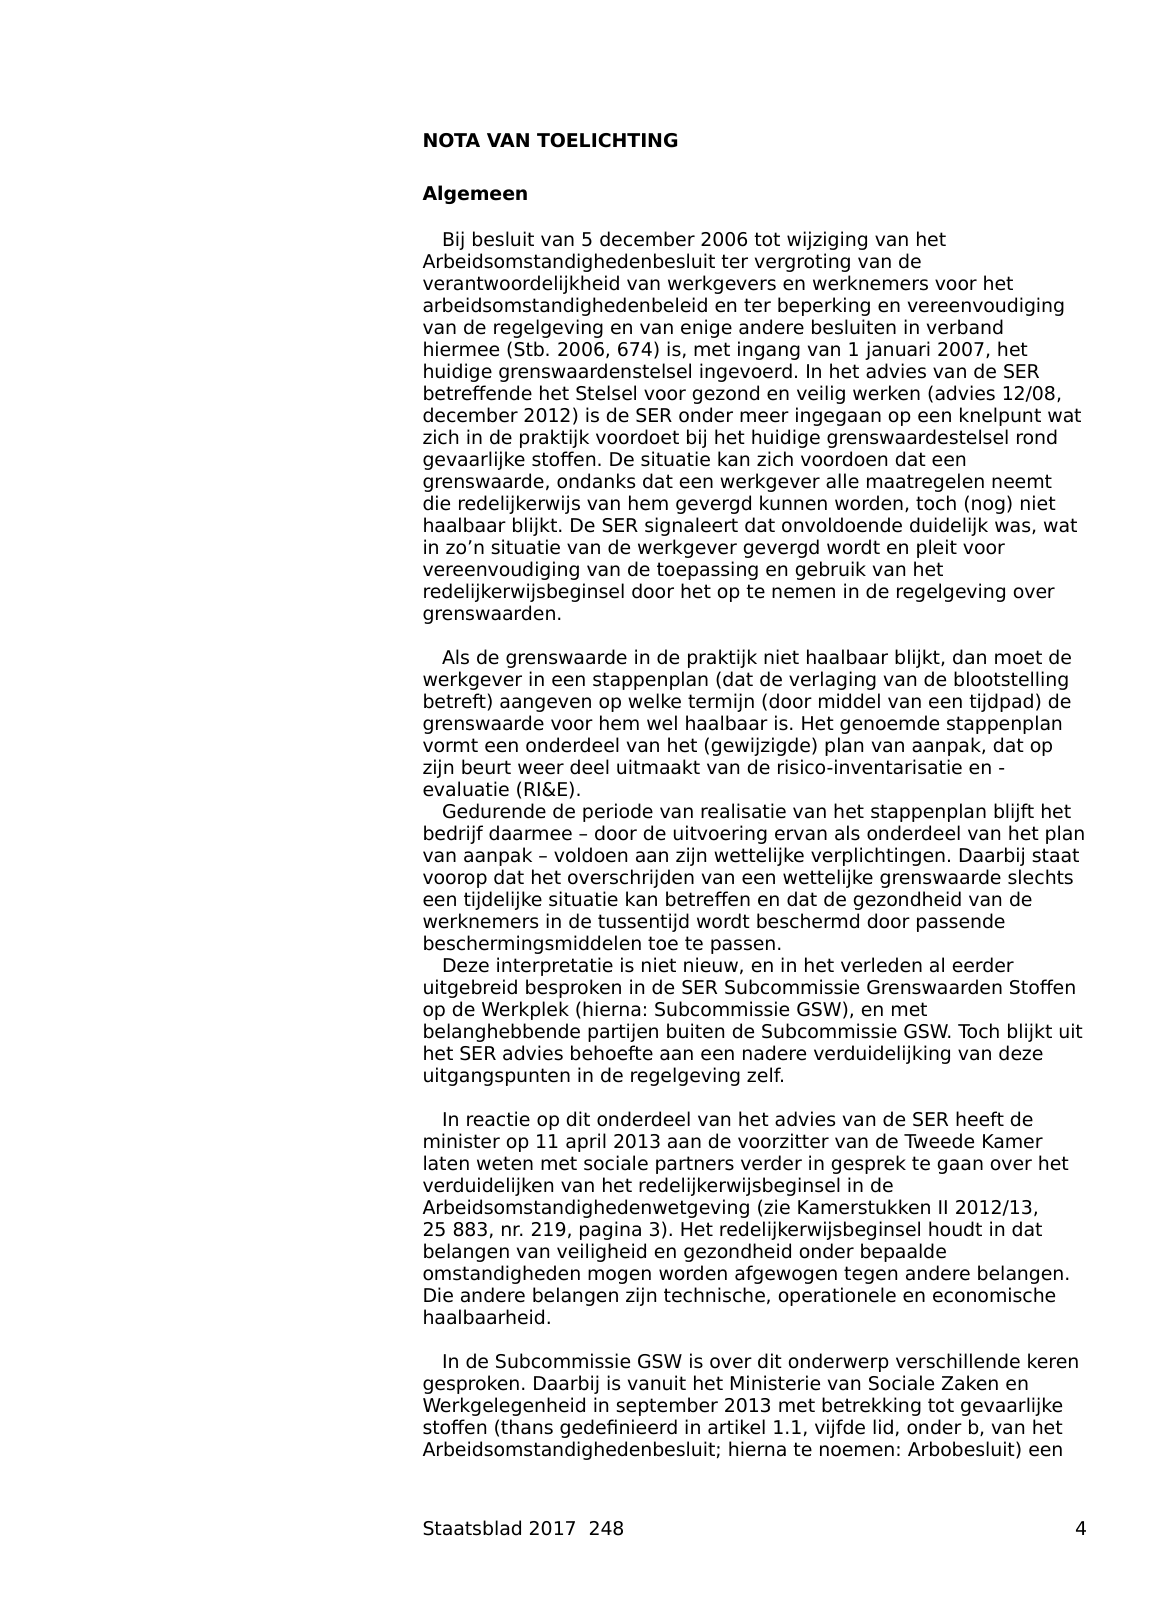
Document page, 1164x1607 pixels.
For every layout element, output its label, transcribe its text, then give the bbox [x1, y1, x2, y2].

text Als de grenswaarde in de praktijk niet haalbaar blijkt, dan moet de werkgever in een stappenplan (dat de verlaging van de blootstelling betreft) aangeven op welke termijn (door middel van een tijdpad) de grenswaarde voor hem wel haalbaar is. Het genoemde stappenplan vormt een onderdeel van het (gewijzigde) plan van aanpak, dat op zijn beurt weer deel uitmaakt van de risico-inventarisatie en -evaluatie (RI&E). [422, 647, 1087, 801]
subtitle Algemeen [422, 182, 1087, 204]
text Bij besluit van 5 december 2006 tot wijziging van het Arbeidsomstandighedenbesluit ter vergroting van de verantwoordelijkheid van werkgevers en werknemers voor het arbeidsomstandighedenbeleid en ter beperking en vereenvoudiging van de regelgeving en van enige andere besluiten in verband hiermee (Stb. 2006, 674) is, met ingang van 1 januari 2007, het huidige grenswaardenstelsel ingevoerd. In het advies van de SER betreffende het Stelsel voor gezond en veilig werken (advies 12/08, december 2012) is de SER onder meer ingegaan op een knelpunt wat zich in de praktijk voordoet bij het huidige grenswaardestelsel rond gevaarlijke stoffen. De situatie kan zich voordoen dat een grenswaarde, ondanks dat een werkgever alle maatregelen neemt die redelijkerwijs van hem gevergd kunnen worden, toch (nog) niet haalbaar blijkt. De SER signaleert dat onvoldoende duidelijk was, wat in zo’n situatie van de werkgever gevergd wordt en pleit voor vereenvoudiging van de toepassing en gebruik van het redelijkerwijsbeginsel door het op te nemen in de regelgeving over grenswaarden. [422, 229, 1087, 625]
text In reactie op dit onderdeel van het advies van de SER heeft de minister op 11 april 2013 aan de voorzitter van de Tweede Kamer laten weten met sociale partners verder in gesprek te gaan over het verduidelijken van het redelijkerwijsbeginsel in de Arbeidsomstandighedenwetgeving (zie Kamerstukken II 2012/13, 25 883, nr. 219, pagina 3). Het redelijkerwijsbeginsel houdt in dat belangen van veiligheid en gezondheid onder bepaalde omstandigheden mogen worden afgewogen tegen andere belangen. Die andere belangen zijn technische, operationele en economische haalbaarheid. [422, 1109, 1087, 1329]
text Gedurende de periode van realisatie van het stappenplan blijft het bedrijf daarmee – door de uitvoering ervan als onderdeel van het plan van aanpak – voldoen aan zijn wettelijke verplichtingen. Daarbij staat voorop dat het overschrijden van een wettelijke grenswaarde slechts een tijdelijke situatie kan betreffen en dat de gezondheid van de werknemers in de tussentijd wordt beschermd door passende beschermingsmiddelen toe te passen. [422, 801, 1087, 955]
subtitle NOTA VAN TOELICHTING [422, 130, 1087, 152]
text Deze interpretatie is niet nieuw, en in het verleden al eerder uitgebreid besproken in de SER Subcommissie Grenswaarden Stoffen op de Werkplek (hierna: Subcommissie GSW), en met belanghebbende partijen buiten de Subcommissie GSW. Toch blijkt uit het SER advies behoefte aan een nadere verduidelijking van deze uitgangspunten in de regelgeving zelf. [422, 955, 1087, 1087]
text In de Subcommissie GSW is over dit onderwerp verschillende keren gesproken. Daarbij is vanuit het Ministerie van Sociale Zaken en Werkgelegenheid in september 2013 met betrekking tot gevaarlijke stoffen (thans gedefinieerd in artikel 1.1, vijfde lid, onder b, van het Arbeidsomstandighedenbesluit; hierna te noemen: Arbobesluit) een [422, 1351, 1087, 1461]
